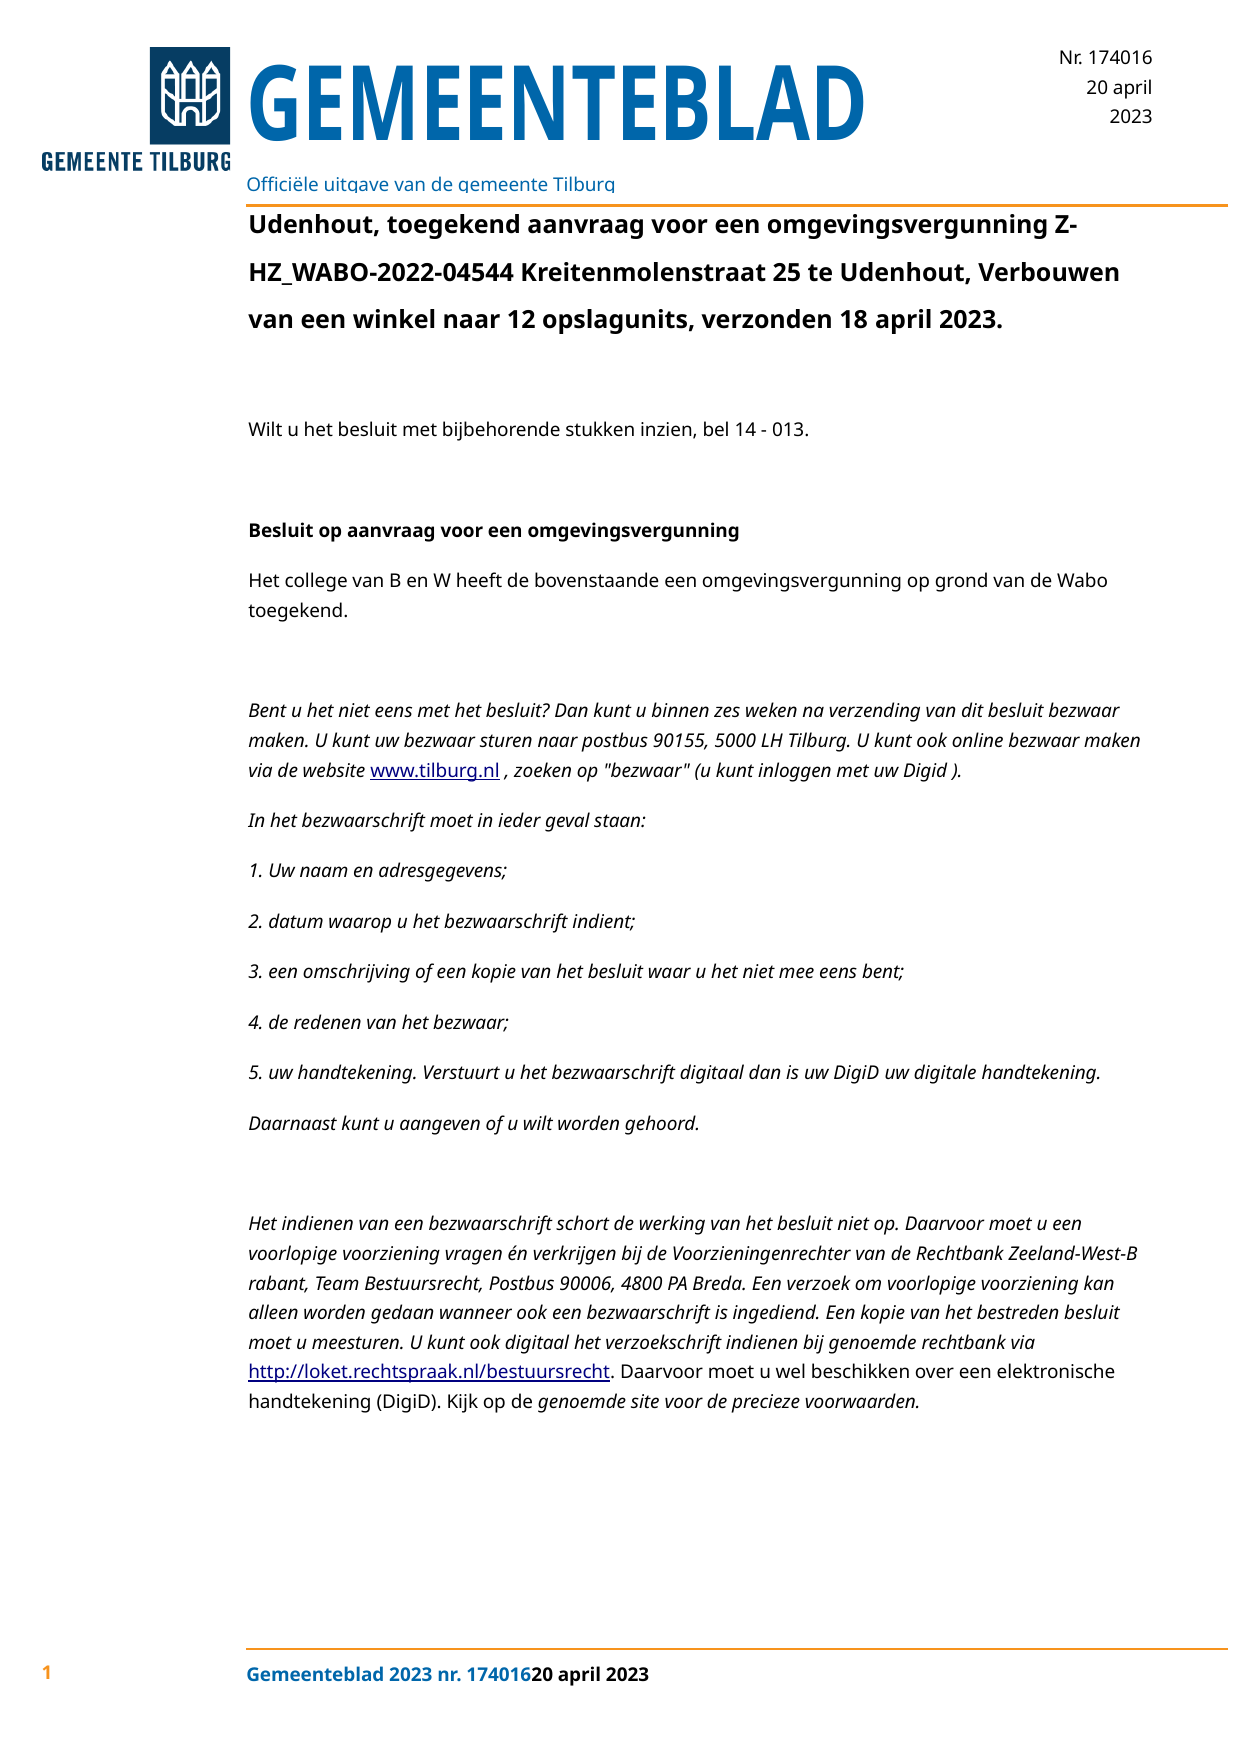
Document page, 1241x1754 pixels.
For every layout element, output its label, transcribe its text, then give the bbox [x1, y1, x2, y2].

text Het college van B en W heeft de bovenstaande een omgevingsvergunning op grond van de Wabo toegekend. [248, 567, 1152, 622]
text In het bezwaarschrift moet in ieder geval staan: [248, 807, 1152, 833]
text Daarnaast kunt u aangeven of u wilt worden gehoord. [248, 1110, 1152, 1135]
text 2. datum waarop u het bezwaarschrift indient; [248, 908, 1152, 934]
text Besluit op aanvraag voor een omgevingsvergunning [248, 517, 1152, 542]
text Wilt u het besluit met bijbehorende stukken inzien, bel 14 - 013. [248, 416, 1152, 442]
text Bent u het niet eens met het besluit? Dan kunt u binnen zes weken na verzending van dit besluit bezwaar maken. U kunt uw bezwaar sturen naar postbus 90155, 5000 LH Tilburg. U kunt ook online bezwaar maken via de website www.tilburg.nl , zoeken op "bezwaar" (u kunt inloggen met uw Digid ). [248, 698, 1152, 782]
text 3. een omschrijving of een kopie van het besluit waar u het niet mee eens bent; [248, 958, 1152, 984]
text 5. uw handtekening. Verstuurt u het bezwaarschrift digitaal dan is uw DigiD uw digitale handtekening. [248, 1059, 1152, 1085]
text Het indienen van een bezwaarschrift schort de werking van het besluit niet op. Daarvoor moet u een voorlopige voorziening vragen én verkrijgen bij de Voorzieningenrechter van de Rechtbank Zeeland-West-B rabant, Team Bestuursrecht, Postbus 90006, 4800 PA Breda. Een verzoek om voorlopige voorziening kan alleen worden gedaan wanneer ook een bezwaarschrift is ingediend. Een kopie van het bestreden besluit moet u meesturen. U kunt ook digitaal het verzoekschrift indienen bij genoemde rechtbank via http://loket.rechtspraak.nl/bestuursrecht. Daarvoor moet u wel beschikken over een elektronische handtekening (DigiD). Kijk op de genoemde site voor de precieze voorwaarden. [248, 1211, 1152, 1414]
picture [41, 47, 231, 172]
text 1. Uw naam en adresgegevens; [248, 858, 1152, 883]
text 4. de redenen van het bezwaar; [248, 1009, 1152, 1034]
text Udenhout, toegekend aanvraag voor een omgevingsvergunning Z-HZ_WABO-2022-04544 Kreitenmolenstraat 25 te Udenhout, Verbouwen van een winkel naar 12 opslagunits, verzonden 18 april 2023. [248, 207, 1152, 336]
